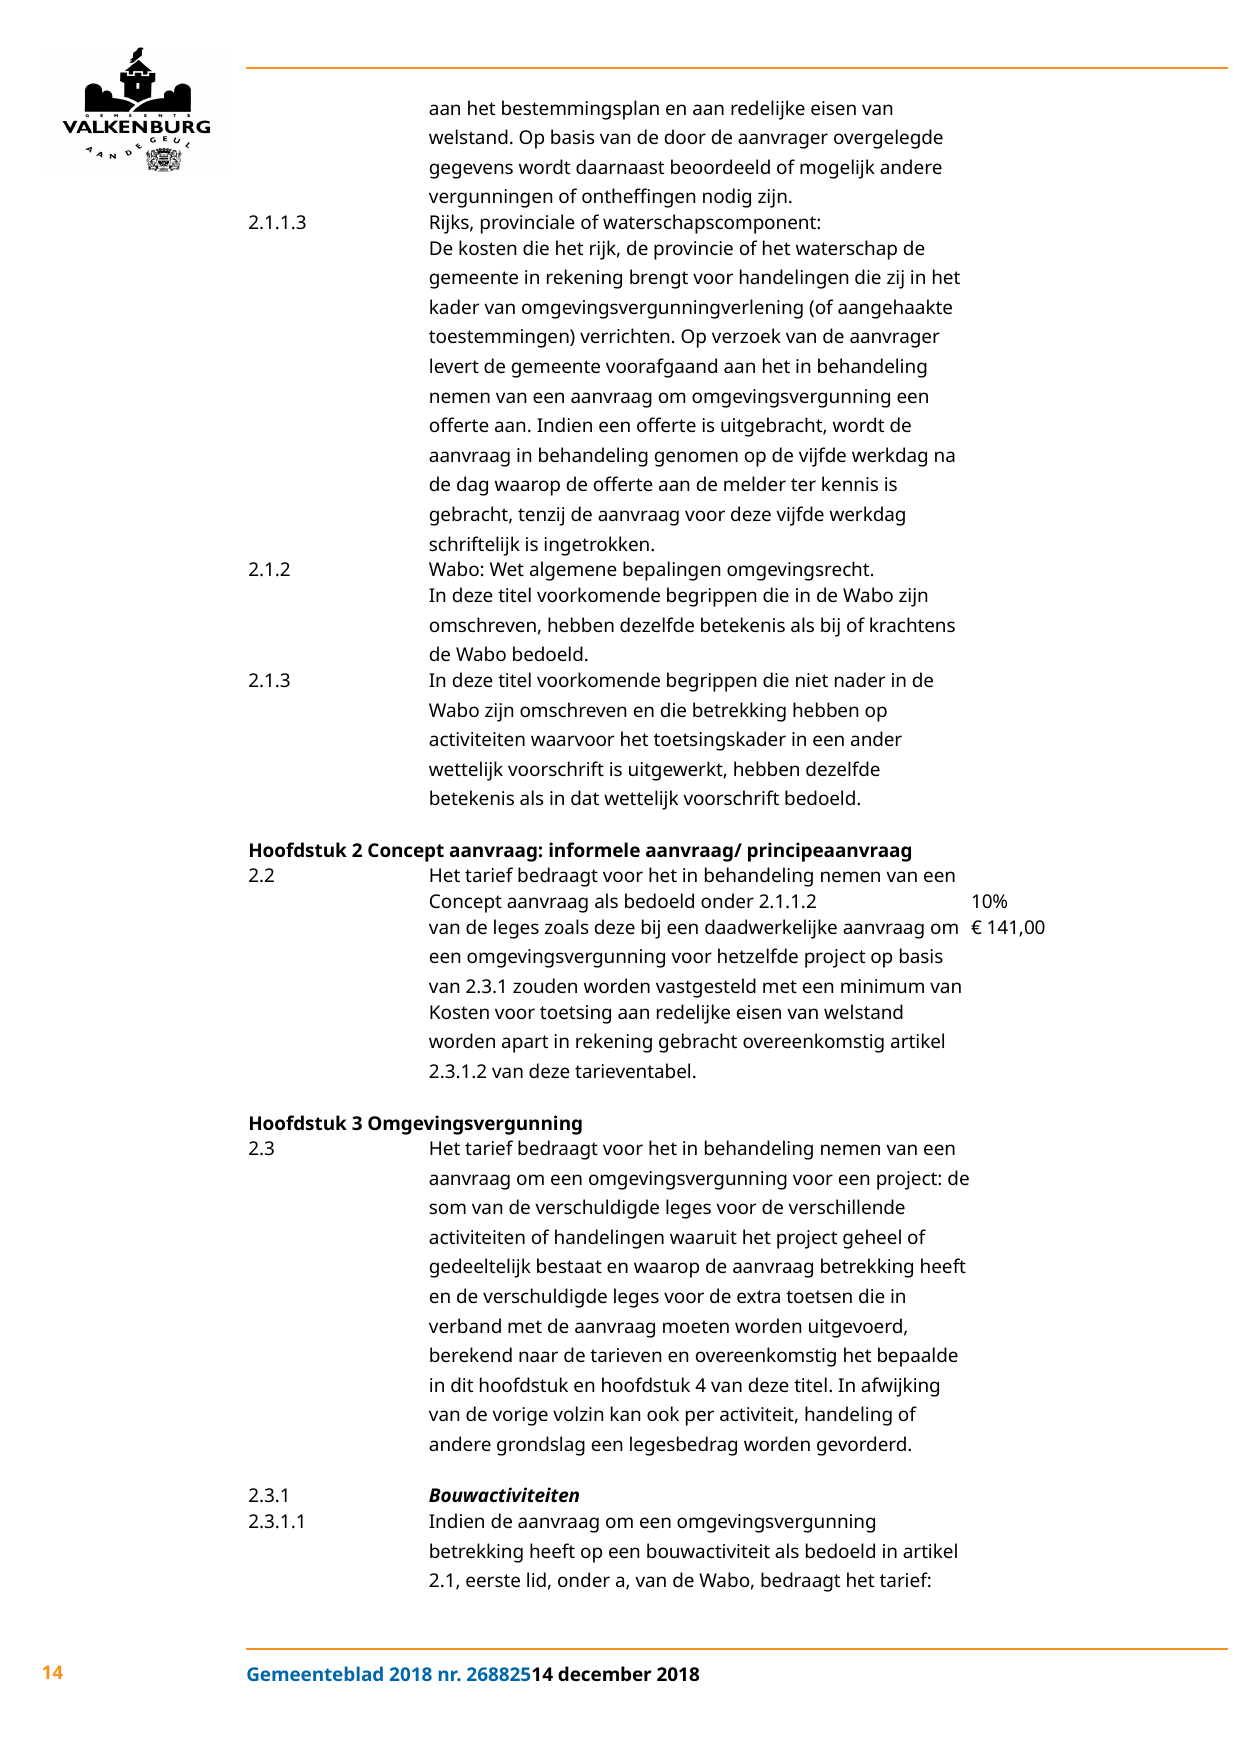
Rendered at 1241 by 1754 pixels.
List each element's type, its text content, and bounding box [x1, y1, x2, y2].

table_cell Rijks, provinciale of waterschapscomponent: [429, 209, 971, 235]
table_cell [971, 582, 1152, 667]
table_cell [971, 999, 1152, 1084]
table_cell 2.3.1 [248, 1483, 429, 1508]
table_cell 2.3 [248, 1135, 429, 1457]
table_cell In deze titel voorkomende begrippen die in de Wabo zijn omschreven, hebben dezelfde betekenis als bij of krachtens de Wabo bedoeld. [429, 582, 971, 667]
picture [41, 47, 231, 172]
table_cell [971, 1457, 1152, 1483]
table_cell [971, 1084, 1152, 1110]
table_cell [429, 1457, 971, 1483]
table_cell De kosten die het rijk, de provincie of het waterschap de gemeente in rekening brengt voor handelingen die zij in het kader van omgevingsvergunningverlening (of aangehaakte toestemmingen) verrichten. Op verzoek van de aanvrager levert de gemeente voorafgaand aan het in behandeling nemen van een aanvraag om omgevingsvergunning een offerte aan. Indien een offerte is uitgebracht, wordt de aanvraag in behandeling genomen op de vijfde werkdag na de dag waarop de offerte aan de melder ter kennis is gebracht, tenzij de aanvraag voor deze vijfde werkdag schriftelijk is ingetrokken. [429, 235, 971, 557]
table_cell [971, 667, 1152, 811]
table_cell [248, 999, 429, 1084]
table_cell Hoofdstuk 3 Omgevingsvergunning [248, 1110, 971, 1135]
table_cell aan het bestemmingsplan en aan redelijke eisen van welstand. Op basis van de door de aanvrager overgelegde gegevens wordt daarnaast beoordeeld of mogelijk andere vergunningen of ontheffingen nodig zijn. [429, 95, 971, 209]
table_cell 2.1.1.3 [248, 209, 429, 235]
table_cell [248, 889, 429, 914]
table_cell 2.3.1.1 [248, 1509, 429, 1593]
table_cell [248, 95, 429, 209]
table_cell [971, 863, 1152, 888]
table_cell Indien de aanvraag om een omgevingsvergunning betrekking heeft op een bouwactiviteit als bedoeld in artikel 2.1, eerste lid, onder a, van de Wabo, bedraagt het tarief: [429, 1509, 971, 1593]
table_cell 2.1.3 [248, 667, 429, 811]
table_cell [248, 1084, 429, 1110]
table_cell [429, 1084, 971, 1110]
table_cell [429, 811, 971, 837]
table_cell [971, 1509, 1152, 1593]
table_cell [971, 1135, 1152, 1457]
table_cell [248, 914, 429, 999]
table_cell [971, 235, 1152, 557]
table_cell Hoofdstuk 2 Concept aanvraag: informele aanvraag/ principeaanvraag [248, 837, 971, 863]
table_cell [248, 582, 429, 667]
table_cell [971, 1483, 1152, 1508]
table_cell [248, 1457, 429, 1483]
table_cell [971, 837, 1152, 863]
table_cell [971, 557, 1152, 582]
table_cell 10% [971, 889, 1152, 914]
table_cell Het tarief bedraagt voor het in behandeling nemen van een aanvraag om een omgevingsvergunning voor een project: de som van de verschuldigde leges voor de verschillende activiteiten of handelingen waaruit het project geheel of gedeeltelijk bestaat en waarop de aanvraag betrekking heeft en de verschuldigde leges voor de extra toetsen die in verband met de aanvraag moeten worden uitgevoerd, berekend naar de tarieven en overeenkomstig het bepaalde in dit hoofdstuk en hoofdstuk 4 van deze titel. In afwijking van de vorige volzin kan ook per activiteit, handeling of andere grondslag een legesbedrag worden gevorderd. [429, 1135, 971, 1457]
table_cell Wabo: Wet algemene bepalingen omgevingsrecht. [429, 557, 971, 582]
table_cell van de leges zoals deze bij een daadwerkelijke aanvraag om een omgevingsvergunning voor hetzelfde project op basis van 2.3.1 zouden worden vastgesteld met een minimum van [429, 914, 971, 999]
table_cell [971, 95, 1152, 209]
table_cell [248, 811, 429, 837]
table_cell [971, 209, 1152, 235]
table_cell [971, 811, 1152, 837]
table_cell € 141,00 [971, 914, 1152, 999]
table_cell Kosten voor toetsing aan redelijke eisen van welstand worden apart in rekening gebracht overeenkomstig artikel 2.3.1.2 van deze tarieventabel. [429, 999, 971, 1084]
table_cell Bouwactiviteiten [429, 1483, 971, 1508]
table_cell In deze titel voorkomende begrippen die niet nader in de Wabo zijn omschreven en die betrekking hebben op activiteiten waarvoor het toetsingskader in een ander wettelijk voorschrift is uitgewerkt, hebben dezelfde betekenis als in dat wettelijk voorschrift bedoeld. [429, 667, 971, 811]
table_cell 2.1.2 [248, 557, 429, 582]
table_cell 2.2 [248, 863, 429, 888]
table_cell Concept aanvraag als bedoeld onder 2.1.1.2 [429, 889, 971, 914]
table_cell [248, 235, 429, 557]
table_cell Het tarief bedraagt voor het in behandeling nemen van een [429, 863, 971, 888]
table_cell [971, 1110, 1152, 1135]
